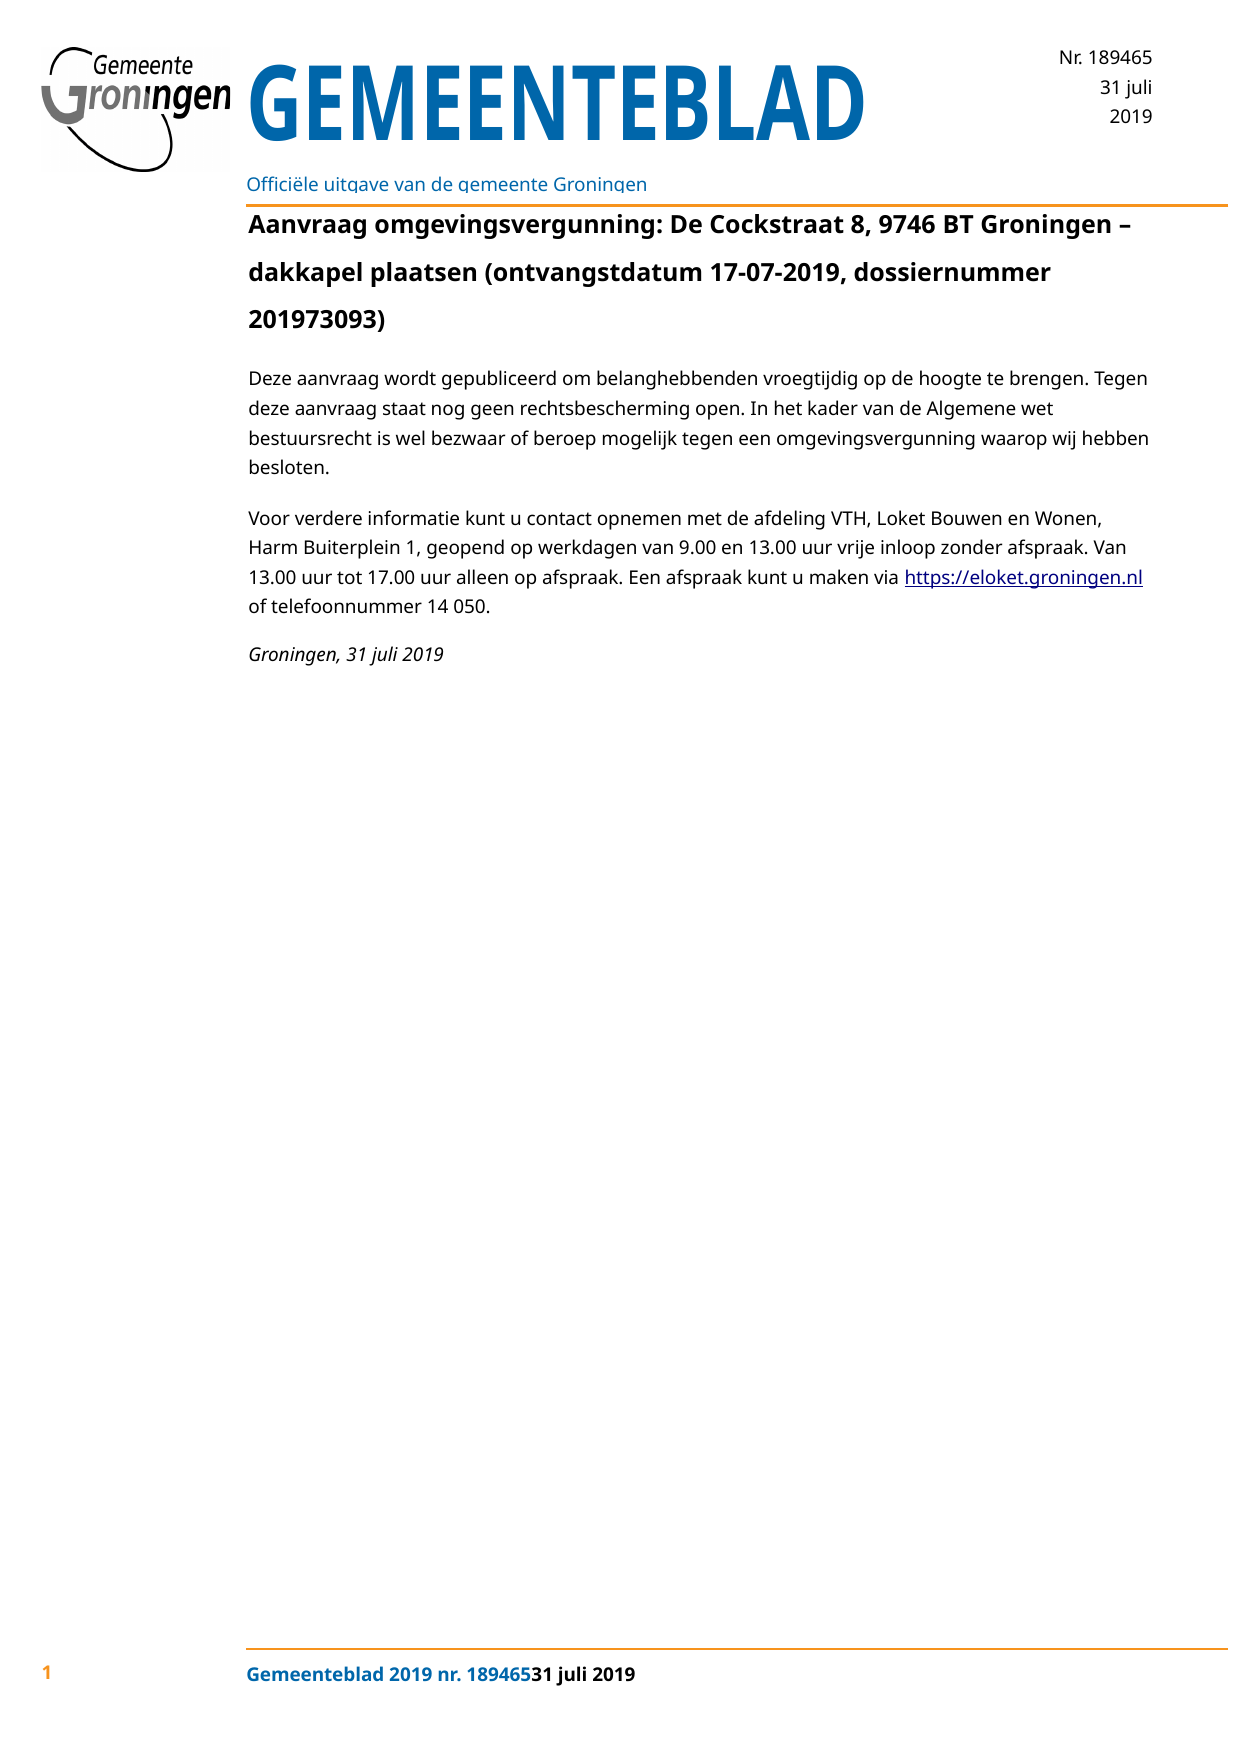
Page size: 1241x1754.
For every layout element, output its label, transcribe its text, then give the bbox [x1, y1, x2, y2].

picture [41, 47, 231, 172]
text Deze aanvraag wordt gepubliceerd om belanghebbenden vroegtijdig op de hoogte te brengen. Tegen deze aanvraag staat nog geen rechtsbescherming open. In het kader van de Algemene wet bestuursrecht is wel bezwaar of beroep mogelijk tegen een omgevingsvergunning waarop wij hebben besloten. [248, 366, 1152, 480]
text Groningen, 31 juli 2019 [248, 641, 1152, 667]
text Voor verdere informatie kunt u contact opnemen met de afdeling VTH, Loket Bouwen en Wonen, Harm Buiterplein 1, geopend op werkdagen van 9.00 en 13.00 uur vrije inloop zonder afspraak. Van 13.00 uur tot 17.00 uur alleen op afspraak. Een afspraak kunt u maken via https://eloket.groningen.nl of telefoonnummer 14 050. [248, 505, 1152, 619]
text Aanvraag omgevingsvergunning: De Cockstraat 8, 9746 BT Groningen – dakkapel plaatsen (ontvangstdatum 17-07-2019, dossiernummer 201973093) [248, 207, 1152, 336]
